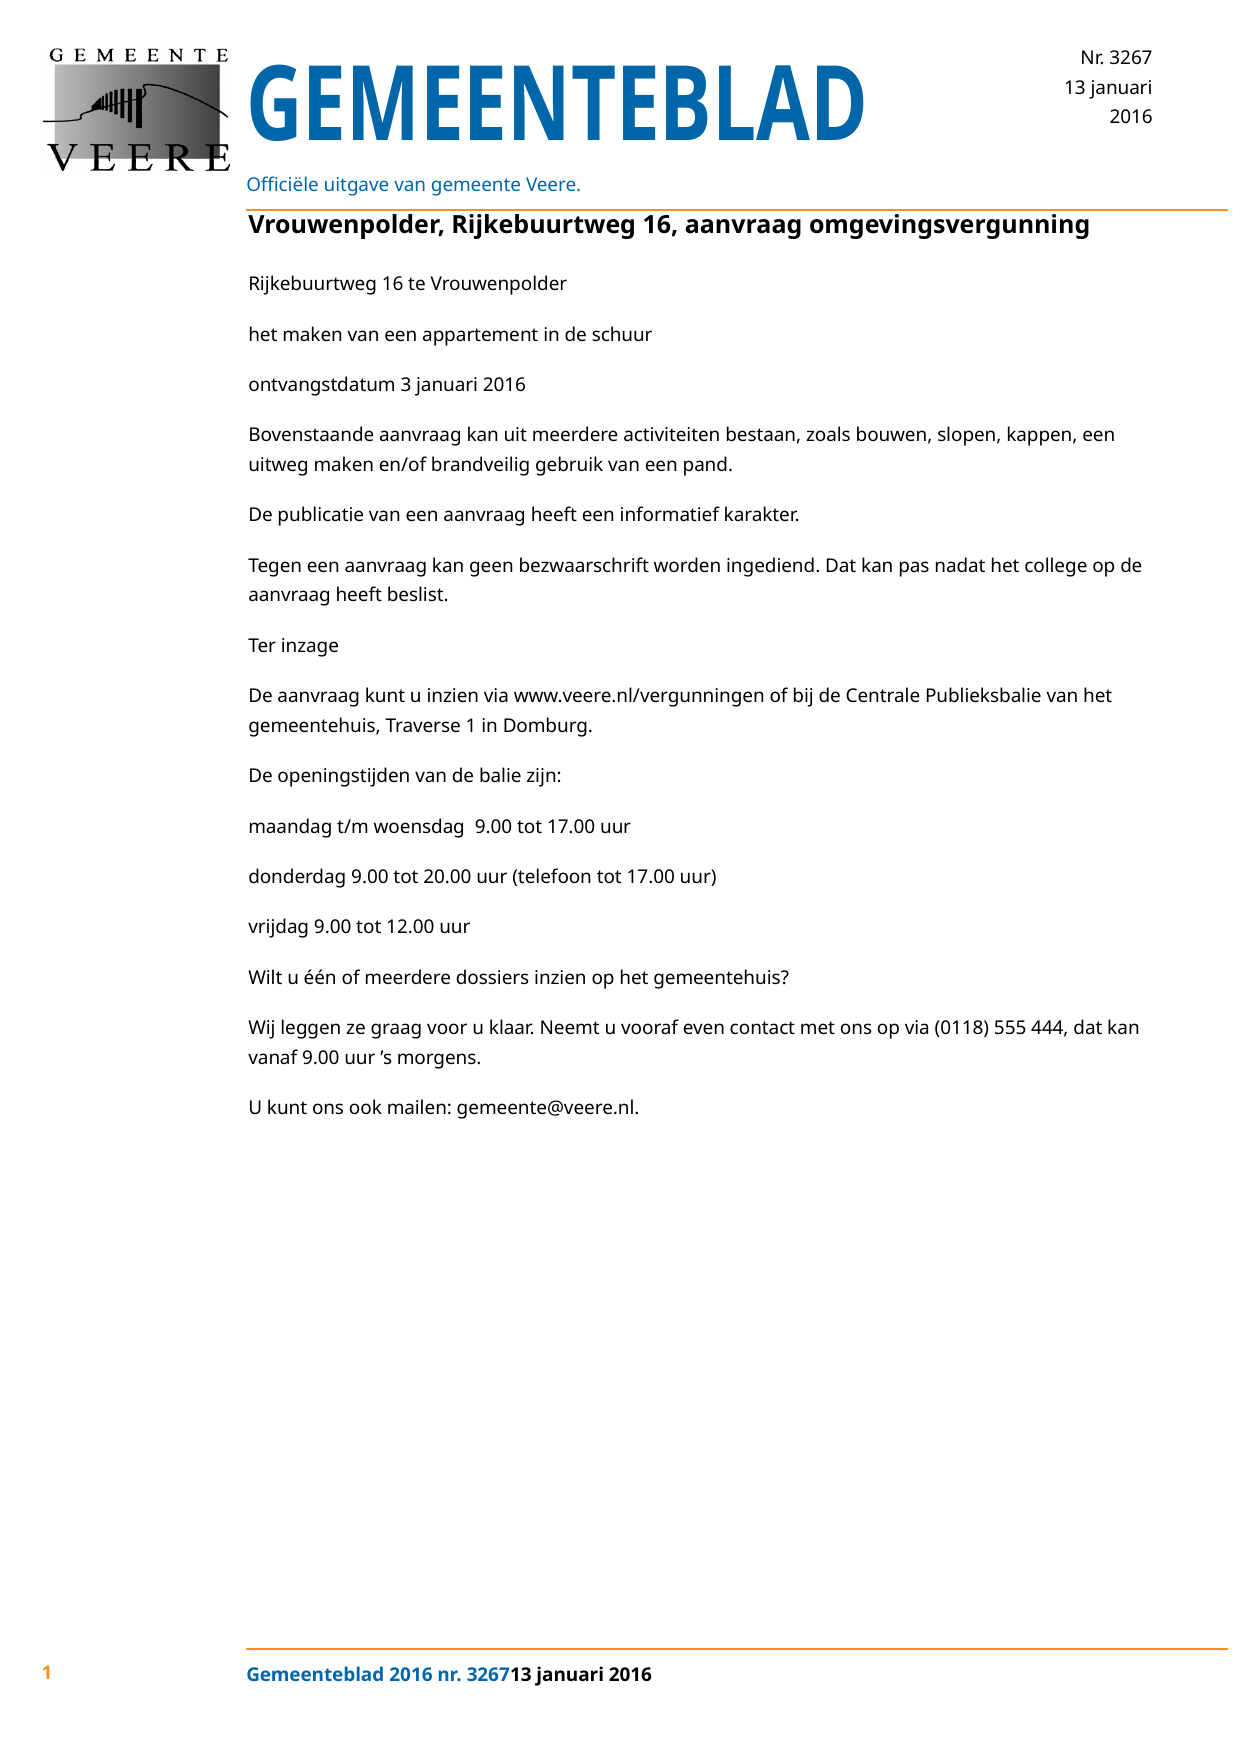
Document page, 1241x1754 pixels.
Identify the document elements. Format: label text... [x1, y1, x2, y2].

text donderdag 9.00 tot 20.00 uur (telefoon tot 17.00 uur) [248, 863, 1152, 889]
text vrijdag 9.00 tot 12.00 uur [248, 914, 1152, 939]
text De aanvraag kunt u inzien via www.veere.nl/vergunningen of bij de Centrale Publieksbalie van het gemeentehuis, Traverse 1 in Domburg. [248, 682, 1152, 738]
text Rijkebuurtweg 16 te Vrouwenpolder [248, 270, 1152, 296]
text het maken van een appartement in de schuur [248, 321, 1152, 346]
text De openingstijden van de balie zijn: [248, 762, 1152, 788]
text Tegen een aanvraag kan geen bezwaarschrift worden ingediend. Dat kan pas nadat het college op de aanvraag heeft beslist. [248, 552, 1152, 607]
text Wilt u één of meerdere dossiers inzien op het gemeentehuis? [248, 964, 1152, 990]
text De publicatie van een aanvraag heeft een informatief karakter. [248, 502, 1152, 527]
text maandag t/m woensdag 9.00 tot 17.00 uur [248, 813, 1152, 838]
picture [41, 47, 231, 172]
text Bovenstaande aanvraag kan uit meerdere activiteiten bestaan, zoals bouwen, slopen, kappen, een uitweg maken en/of brandveilig gebruik van een pand. [248, 422, 1152, 477]
text Vrouwenpolder, Rijkebuurtweg 16, aanvraag omgevingsvergunning [248, 211, 1152, 241]
text Wij leggen ze graag voor u klaar. Neemt u vooraf even contact met ons op via (0118) 555 444, dat kan vanaf 9.00 uur ’s morgens. [248, 1014, 1152, 1070]
text U kunt ons ook mailen: gemeente@veere.nl. [248, 1094, 1152, 1120]
text ontvangstdatum 3 januari 2016 [248, 371, 1152, 397]
text Ter inzage [248, 632, 1152, 658]
